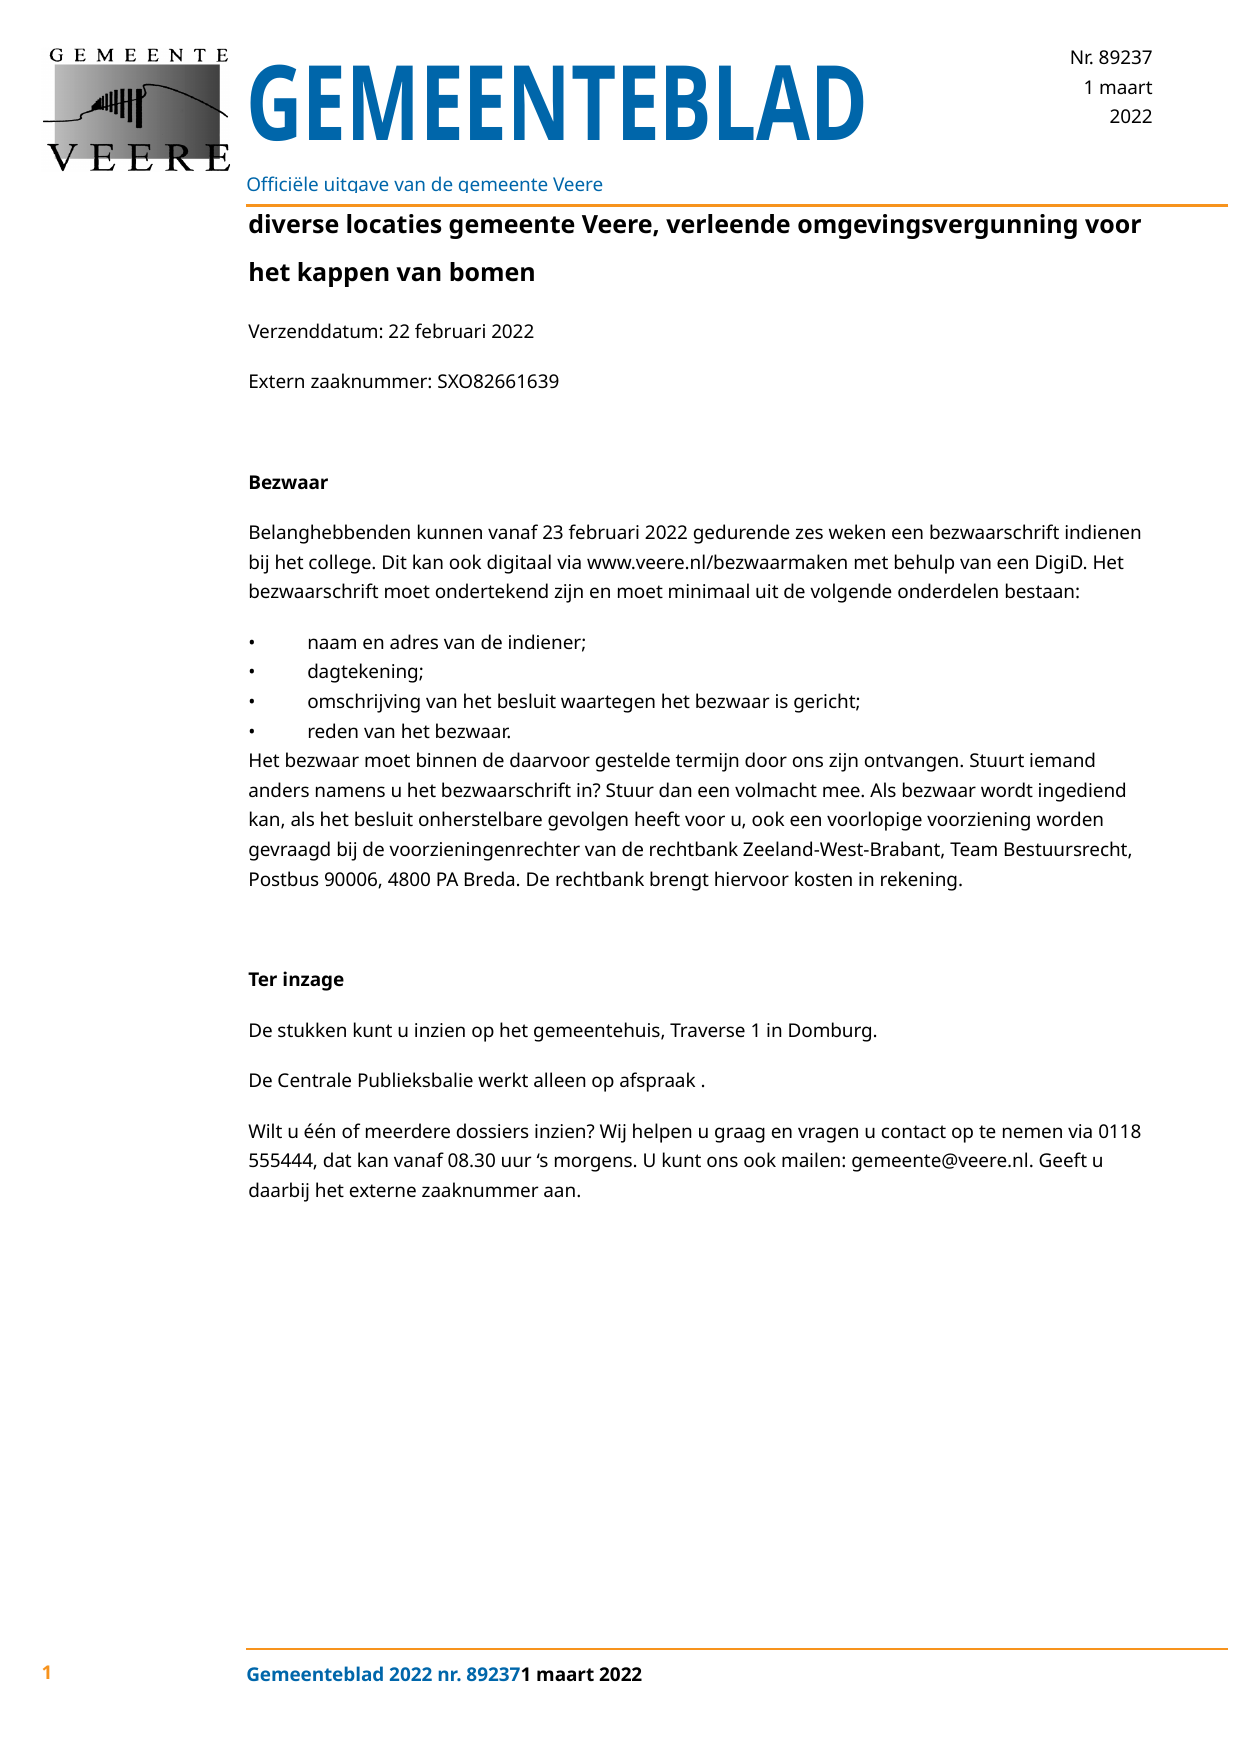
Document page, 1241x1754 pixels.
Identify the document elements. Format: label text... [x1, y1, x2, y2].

text Bezwaar [248, 469, 1152, 495]
text De stukken kunt u inzien op het gemeentehuis, Traverse 1 in Domburg. [248, 1017, 1152, 1043]
text Belanghebbenden kunnen vanaf 23 februari 2022 gedurende zes weken een bezwaarschrift indienen bij het college. Dit kan ook digitaal via www.veere.nl/bezwaarmaken met behulp van een DigiD. Het bezwaarschrift moet ondertekend zijn en moet minimaal uit de volgende onderdelen bestaan: [248, 519, 1152, 604]
text Wilt u één of meerdere dossiers inzien? Wij helpen u graag en vragen u contact op te nemen via 0118 555444, dat kan vanaf 08.30 uur ‘s morgens. U kunt ons ook mailen: gemeente@veere.nl. Geeft u daarbij het externe zaaknummer aan. [248, 1118, 1152, 1203]
text Extern zaaknummer: SXO82661639 [248, 368, 1152, 394]
text Verzenddatum: 22 februari 2022 [248, 318, 1152, 344]
text Het bezwaar moet binnen de daarvoor gestelde termijn door ons zijn ontvangen. Stuurt iemand anders namens u het bezwaarschrift in? Stuur dan een volmacht mee. Als bezwaar wordt ingediend kan, als het besluit onherstelbare gevolgen heeft voor u, ook een voorlopige voorziening worden gevraagd bij de voorzieningenrechter van de rechtbank Zeeland-West-Brabant, Team Bestuursrecht, Postbus 90006, 4800 PA Breda. De rechtbank brengt hiervoor kosten in rekening. [248, 747, 1152, 892]
list naam en adres van de indiener; [248, 629, 1152, 655]
list omschrijving van het besluit waartegen het bezwaar is gericht; [248, 688, 1152, 714]
text De Centrale Publieksbalie werkt alleen op afspraak . [248, 1067, 1152, 1093]
list reden van het bezwaar. [248, 718, 1152, 744]
text diverse locaties gemeente Veere, verleende omgevingsvergunning voor het kappen van bomen [248, 207, 1152, 288]
text Ter inzage [248, 967, 1152, 992]
list dagtekening; [248, 659, 1152, 684]
picture [41, 47, 231, 172]
